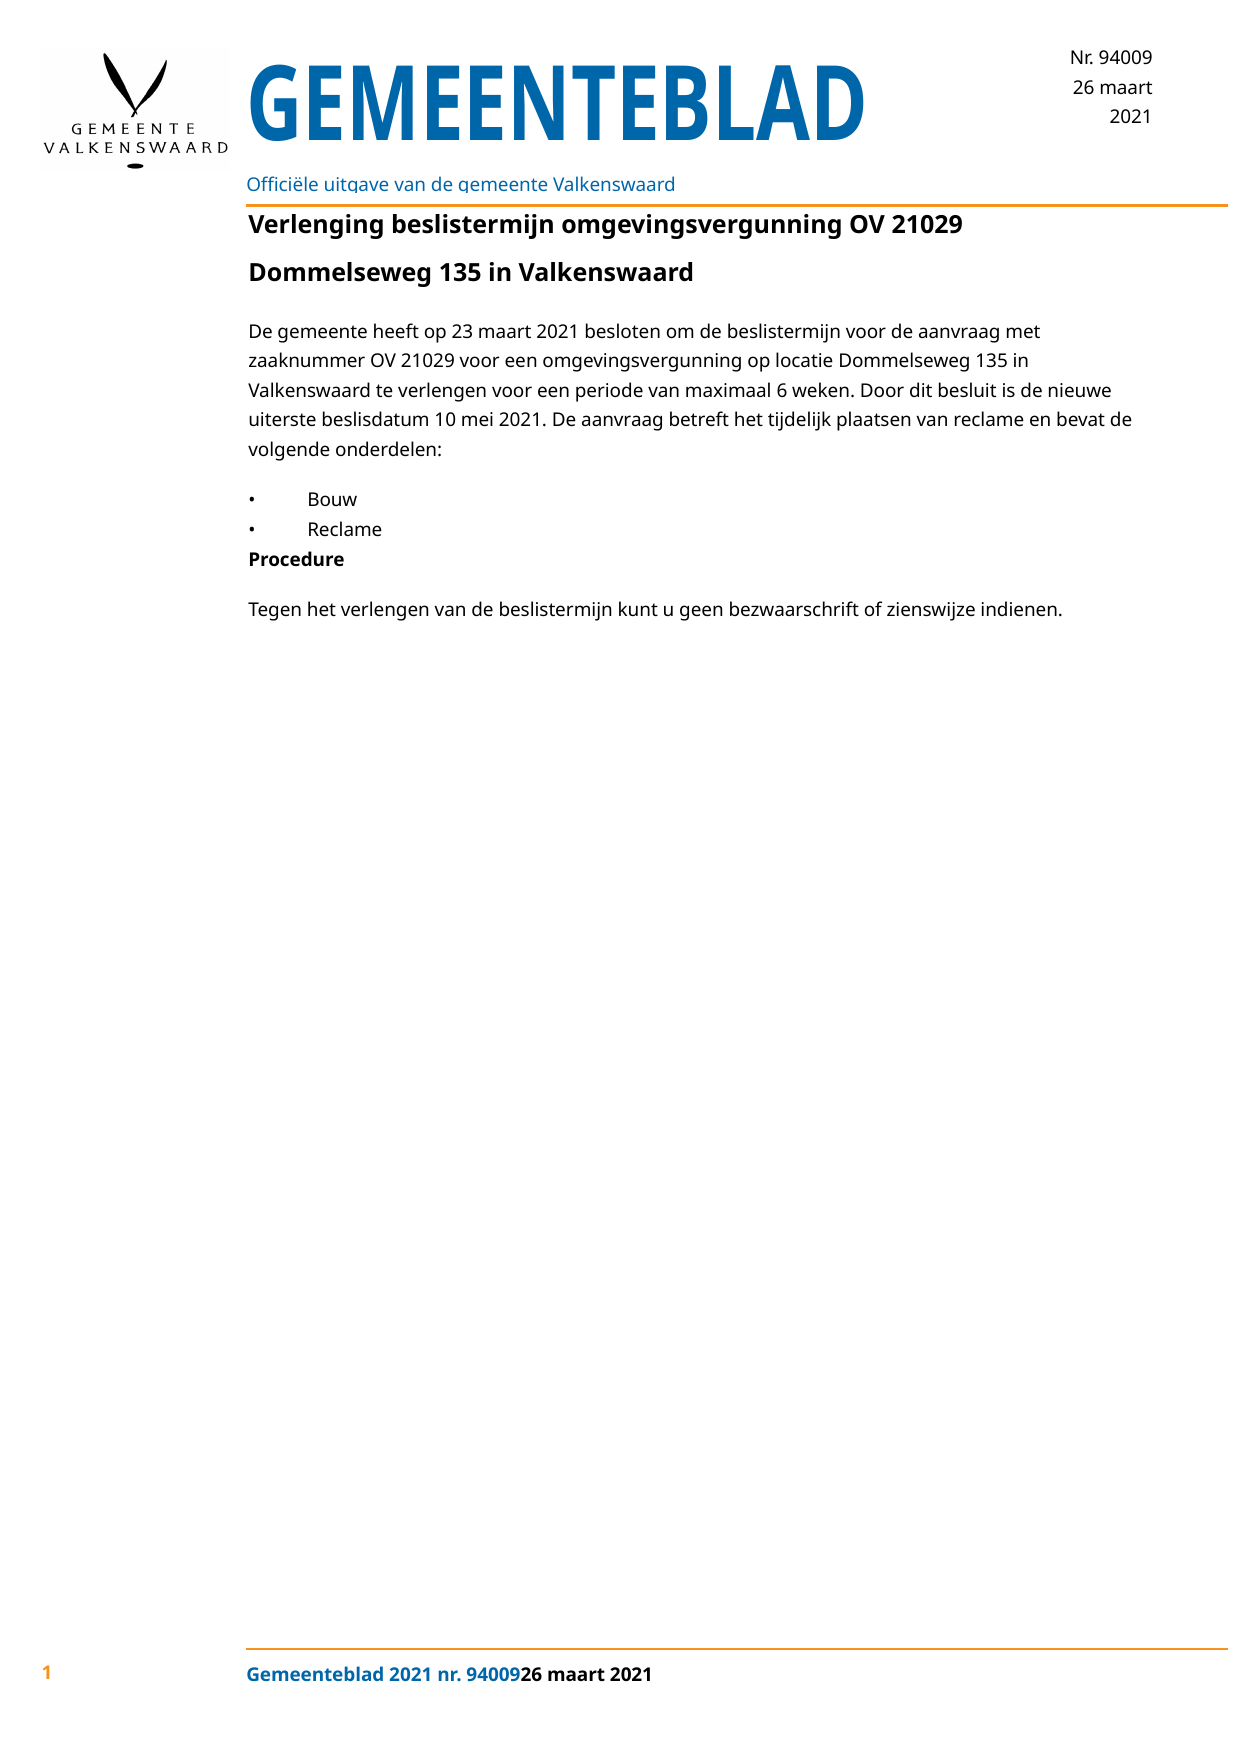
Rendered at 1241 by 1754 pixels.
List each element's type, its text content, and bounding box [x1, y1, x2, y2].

text Procedure [248, 546, 1152, 572]
text Tegen het verlengen van de beslistermijn kunt u geen bezwaarschrift of zienswijze indienen. [248, 596, 1152, 622]
text Verlenging beslistermijn omgevingsvergunning OV 21029 Dommelseweg 135 in Valkenswaard [248, 207, 1152, 288]
picture [41, 47, 231, 172]
list Reclame [248, 516, 1152, 542]
list Bouw [248, 487, 1152, 512]
text De gemeente heeft op 23 maart 2021 besloten om de beslistermijn voor de aanvraag met zaaknummer OV 21029 voor een omgevingsvergunning op locatie Dommelseweg 135 in Valkenswaard te verlengen voor een periode van maximaal 6 weken. Door dit besluit is de nieuwe uiterste beslisdatum 10 mei 2021. De aanvraag betreft het tijdelijk plaatsen van reclame en bevat de volgende onderdelen: [248, 318, 1152, 462]
